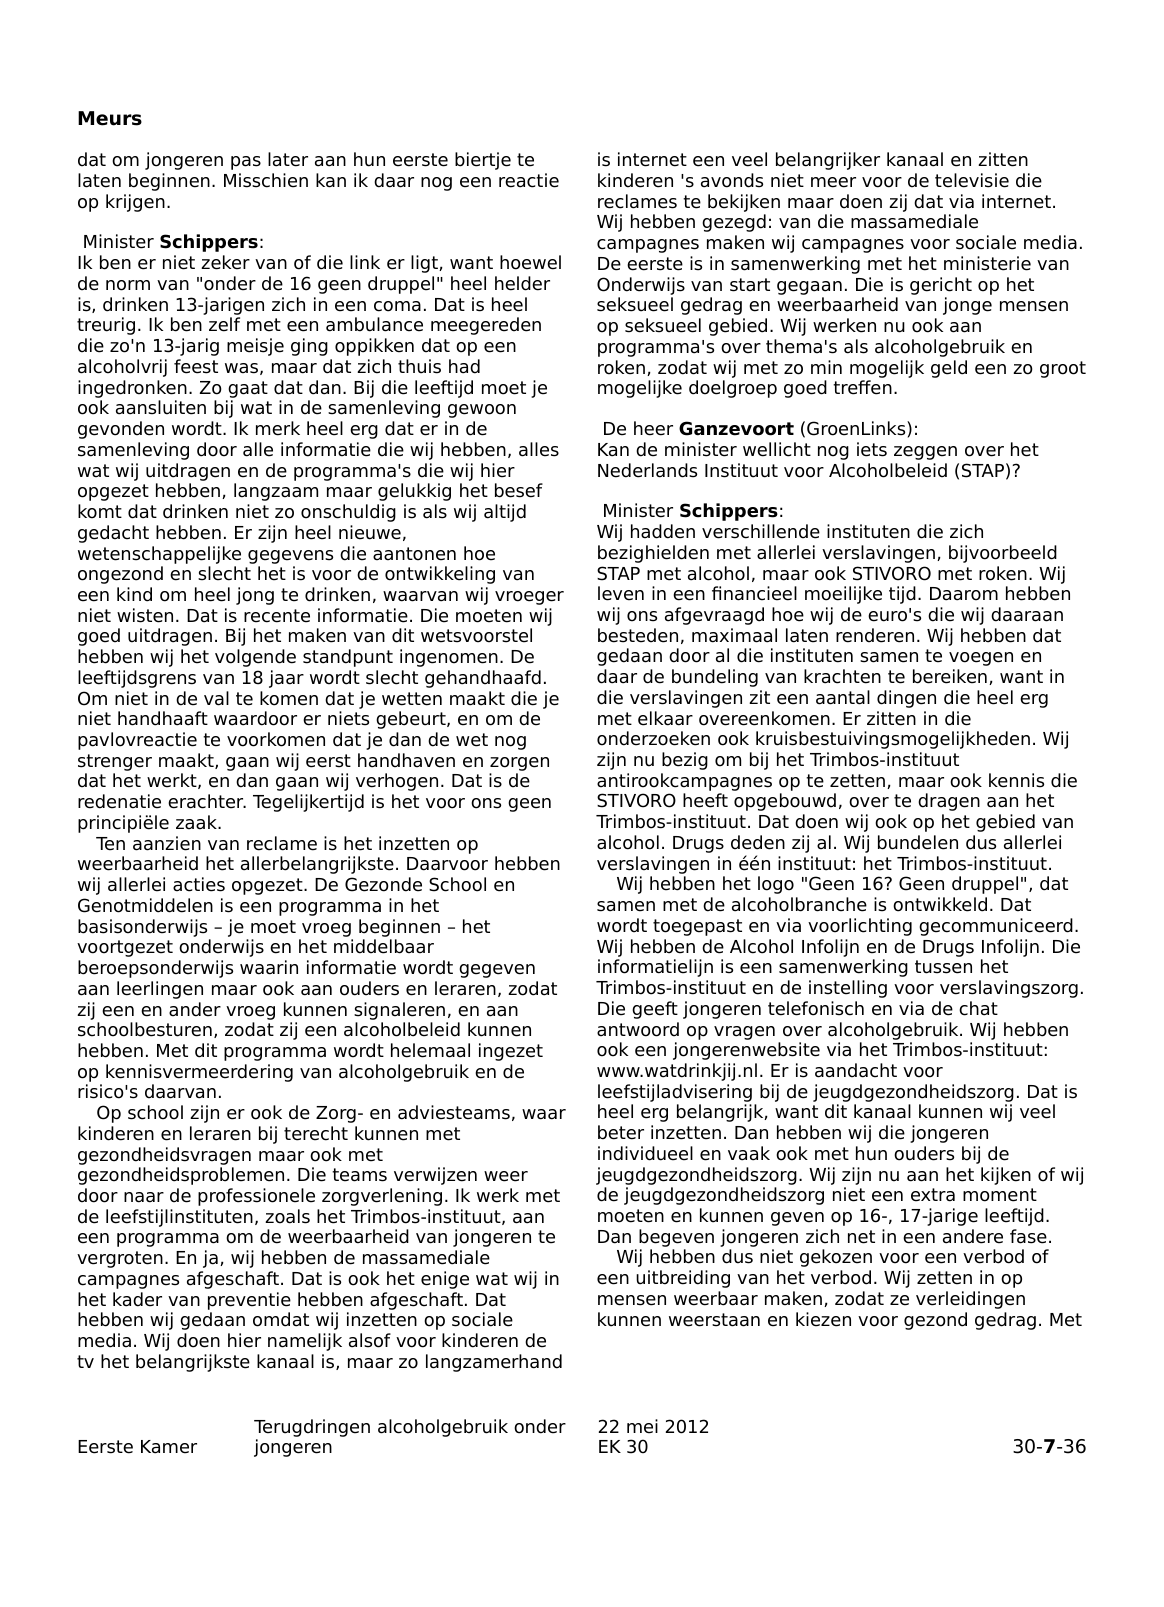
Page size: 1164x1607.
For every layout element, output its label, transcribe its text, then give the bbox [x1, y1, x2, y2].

text Op school zijn er ook de Zorg- en adviesteams, waar kinderen en leraren bij terecht kunnen met gezondheidsvragen maar ook met gezondheidsproblemen. Die teams verwijzen weer door naar de professionele zorgverlening. Ik werk met de leefstijlinstituten, zoals het Trimbos-instituut, aan een programma om de weerbaarheid van jongeren te vergroten. En ja, wij hebben de massamediale campagnes afgeschaft. Dat is ook het enige wat wij in het kader van preventie hebben afgeschaft. Dat hebben wij gedaan omdat wij inzetten op sociale media. Wij doen hier namelijk alsof voor kinderen de tv het belangrijkste kanaal is, maar zo langzamerhand [77, 1103, 567, 1372]
text Wij hebben dus niet gekozen voor een verbod of een uitbreiding van het verbod. Wij zetten in op mensen weerbaar maken, zodat ze verleidingen kunnen weerstaan en kiezen voor gezond gedrag. Met [596, 1247, 1087, 1330]
text Ten aanzien van reclame is het inzetten op weerbaarheid het allerbelangrijkste. Daarvoor hebben wij allerlei acties opgezet. De Gezonde School en Genotmiddelen is een programma in het basisonderwijs – je moet vroeg beginnen – het voortgezet onderwijs en het middelbaar beroepsonderwijs waarin informatie wordt gegeven aan leerlingen maar ook aan ouders en leraren, zodat zij een en ander vroeg kunnen signaleren, en aan schoolbesturen, zodat zij een alcoholbeleid kunnen hebben. Met dit programma wordt helemaal ingezet op kennisvermeerdering van alcoholgebruik en de risico's daarvan. [77, 833, 567, 1103]
text Wij hebben het logo "Geen 16? Geen druppel", dat samen met de alcoholbranche is ontwikkeld. Dat wordt toegepast en via voorlichting gecommuniceerd. Wij hebben de Alcohol Infolijn en de Drugs Infolijn. Die informatielijn is een samenwerking tussen het Trimbos-instituut en de instelling voor verslavingszorg. Die geeft jongeren telefonisch en via de chat antwoord op vragen over alcoholgebruik. Wij hebben ook een jongerenwebsite via het Trimbos-instituut: www.watdrinkjij.nl. Er is aandacht voor leefstijladvisering bij de jeugdgezondheidszorg. Dat is heel erg belangrijk, want dit kanaal kunnen wij veel beter inzetten. Dan hebben wij die jongeren individueel en vaak ook met hun ouders bij de jeugdgezondheidszorg. Wij zijn nu aan het kijken of wij de jeugdgezondheidszorg niet een extra moment moeten en kunnen geven op 16-, 17-jarige leeftijd. Dan begeven jongeren zich net in een andere fase. [596, 874, 1087, 1247]
text Kan de minister wellicht nog iets zeggen over het Nederlands Instituut voor Alcoholbeleid (STAP)? [596, 440, 1087, 481]
text dat om jongeren pas later aan hun eerste biertje te laten beginnen. Misschien kan ik daar nog een reactie op krijgen. [77, 150, 567, 212]
text Minister Schippers: [596, 501, 1087, 522]
text Ik ben er niet zeker van of die link er ligt, want hoewel de norm van "onder de 16 geen druppel" heel helder is, drinken 13-jarigen zich in een coma. Dat is heel treurig. Ik ben zelf met een ambulance meegereden die zo'n 13-jarig meisje ging oppikken dat op een alcoholvrij feest was, maar dat zich thuis had ingedronken. Zo gaat dat dan. Bij die leeftijd moet je ook aansluiten bij wat in de samenleving gewoon gevonden wordt. Ik merk heel erg dat er in de samenleving door alle informatie die wij hebben, alles wat wij uitdragen en de programma's die wij hier opgezet hebben, langzaam maar gelukkig het besef komt dat drinken niet zo onschuldig is als wij altijd gedacht hebben. Er zijn heel nieuwe, wetenschappelijke gegevens die aantonen hoe ongezond en slecht het is voor de ontwikkeling van een kind om heel jong te drinken, waarvan wij vroeger niet wisten. Dat is recente informatie. Die moeten wij goed uitdragen. Bij het maken van dit wetsvoorstel hebben wij het volgende standpunt ingenomen. De leeftijdsgrens van 18 jaar wordt slecht gehandhaafd. Om niet in de val te komen dat je wetten maakt die je niet handhaaft waardoor er niets gebeurt, en om de pavlovreactie te voorkomen dat je dan de wet nog strenger maakt, gaan wij eerst handhaven en zorgen dat het werkt, en dan gaan wij verhogen. Dat is de redenatie erachter. Tegelijkertijd is het voor ons geen principiële zaak. [77, 253, 567, 833]
text Wij hadden verschillende instituten die zich bezighielden met allerlei verslavingen, bijvoorbeeld STAP met alcohol, maar ook STIVORO met roken. Wij leven in een financieel moeilijke tijd. Daarom hebben wij ons afgevraagd hoe wij de euro's die wij daaraan besteden, maximaal laten renderen. Wij hebben dat gedaan door al die instituten samen te voegen en daar de bundeling van krachten te bereiken, want in die verslavingen zit een aantal dingen die heel erg met elkaar overeenkomen. Er zitten in die onderzoeken ook kruisbestuivingsmogelijkheden. Wij zijn nu bezig om bij het Trimbos-instituut antirookcampagnes op te zetten, maar ook kennis die STIVORO heeft opgebouwd, over te dragen aan het Trimbos-instituut. Dat doen wij ook op het gebied van alcohol. Drugs deden zij al. Wij bundelen dus allerlei verslavingen in één instituut: het Trimbos-instituut. [596, 522, 1087, 874]
text Minister Schippers: [77, 232, 567, 253]
text De heer Ganzevoort (GroenLinks): [596, 419, 1087, 440]
text is internet een veel belangrijker kanaal en zitten kinderen 's avonds niet meer voor de televisie die reclames te bekijken maar doen zij dat via internet. Wij hebben gezegd: van die massamediale campagnes maken wij campagnes voor sociale media. De eerste is in samenwerking met het ministerie van Onderwijs van start gegaan. Die is gericht op het seksueel gedrag en weerbaarheid van jonge mensen op seksueel gebied. Wij werken nu ook aan programma's over thema's als alcoholgebruik en roken, zodat wij met zo min mogelijk geld een zo groot mogelijke doelgroep goed treffen. [596, 150, 1087, 399]
